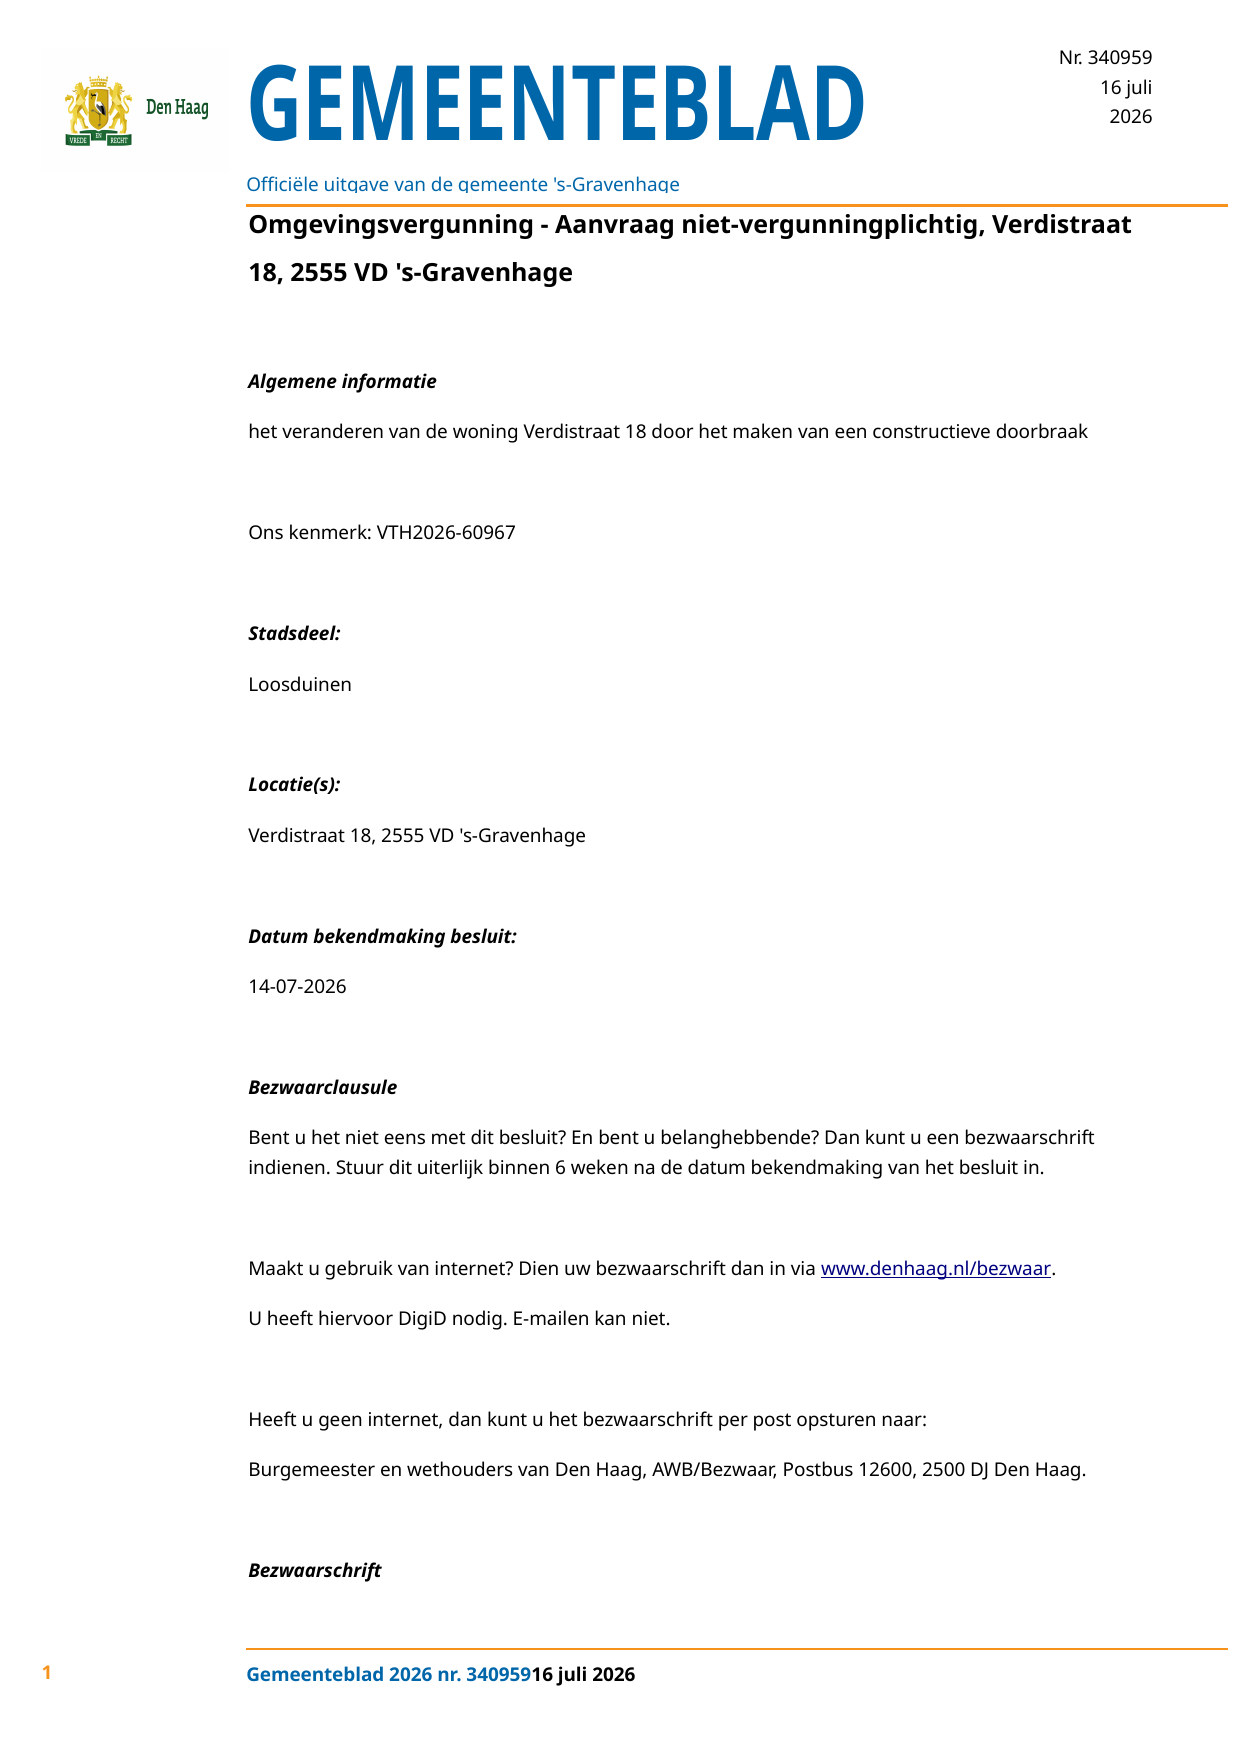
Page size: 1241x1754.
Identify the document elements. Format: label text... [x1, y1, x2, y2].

text Stadsdeel: [248, 620, 1152, 646]
text het veranderen van de woning Verdistraat 18 door het maken van een constructieve doorbraak [248, 419, 1152, 444]
text 14-07-2026 [248, 973, 1152, 999]
text Ons kenmerk: VTH2026-60967 [248, 519, 1152, 545]
text Loosduinen [248, 671, 1152, 697]
text Heeft u geen internet, dan kunt u het bezwaarschrift per post opsturen naar: [248, 1406, 1152, 1432]
text Algemene informatie [248, 368, 1152, 394]
text Locatie(s): [248, 772, 1152, 797]
text Bezwaarschrift [248, 1557, 1152, 1583]
text Datum bekendmaking besluit: [248, 923, 1152, 949]
text Maakt u gebruik van internet? Dien uw bezwaarschrift dan in via www.denhaag.nl/bezwaar. [248, 1255, 1152, 1281]
picture [41, 47, 231, 172]
text Omgevingsvergunning - Aanvraag niet-vergunningplichtig, Verdistraat 18, 2555 VD 's-Gravenhage [248, 207, 1152, 288]
text Verdistraat 18, 2555 VD 's-Gravenhage [248, 822, 1152, 848]
text Bent u het niet eens met dit besluit? En bent u belanghebbende? Dan kunt u een bezwaarschrift indienen. Stuur dit uiterlijk binnen 6 weken na de datum bekendmaking van het besluit in. [248, 1124, 1152, 1180]
text Bezwaarclausule [248, 1074, 1152, 1100]
text Burgemeester en wethouders van Den Haag, AWB/Bezwaar, Postbus 12600, 2500 DJ Den Haag. [248, 1457, 1152, 1482]
text U heeft hiervoor DigiD nodig. E-mailen kan niet. [248, 1305, 1152, 1331]
